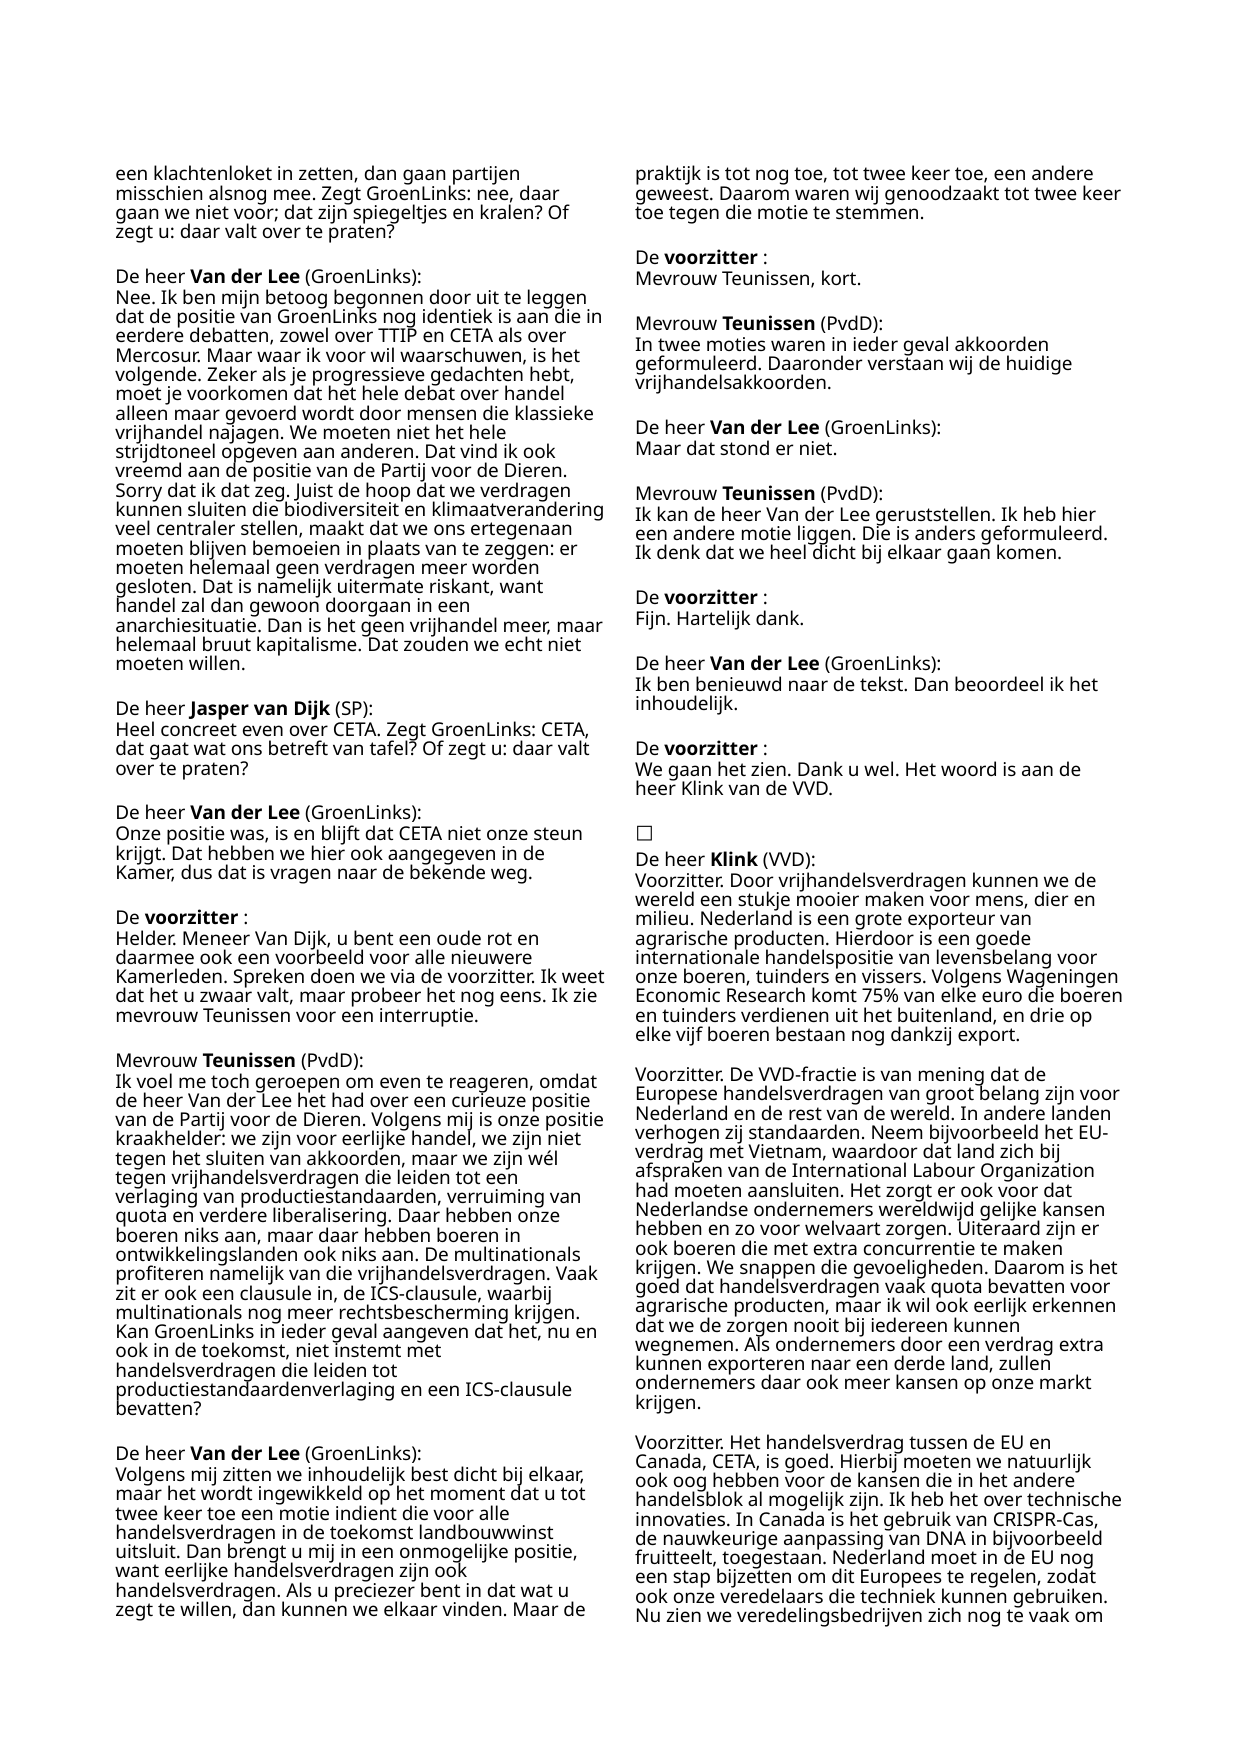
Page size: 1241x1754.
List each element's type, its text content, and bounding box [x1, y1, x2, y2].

text De heer Klink (VVD): [635, 846, 1125, 872]
text De voorzitter : [635, 584, 1125, 610]
text Fijn. Hartelijk dank. [635, 610, 1125, 629]
text Mevrouw Teunissen (PvdD): [635, 310, 1125, 336]
text Nee. Ik ben mijn betoog begonnen door uit te leggen dat de positie van GroenLinks nog identiek is aan die in eerdere debatten, zowel over TTIP en CETA als over Mercosur. Maar waar ik voor wil waarschuwen, is het volgende. Zeker als je progressieve gedachten hebt, moet je voorkomen dat het hele debat over handel alleen maar gevoerd wordt door mensen die klassieke vrijhandel najagen. We moeten niet het hele strijdtoneel opgeven aan anderen. Dat vind ik ook vreemd aan de positie van de Partij voor de Dieren. Sorry dat ik dat zeg. Juist de hoop dat we verdragen kunnen sluiten die biodiversiteit en klimaatverandering veel centraler stellen, maakt dat we ons ertegenaan moeten blijven bemoeien in plaats van te zeggen: er moeten helemaal geen verdragen meer worden gesloten. Dat is namelijk uitermate riskant, want handel zal dan gewoon doorgaan in een anarchiesituatie. Dan is het geen vrijhandel meer, maar helemaal bruut kapitalisme. Dat zouden we echt niet moeten willen. [115, 289, 605, 674]
text De voorzitter : [635, 735, 1125, 761]
text De voorzitter : [115, 904, 605, 930]
text Ik ben benieuwd naar de tekst. Dan beoordeel ik het inhoudelijk. [635, 676, 1125, 714]
text De heer Van der Lee (GroenLinks): [635, 650, 1125, 676]
text een klachtenloket in zetten, dan gaan partijen misschien alsnog mee. Zegt GroenLinks: nee, daar gaan we niet voor; dat zijn spiegeltjes en kralen? Of zegt u: daar valt over te praten? [115, 165, 605, 242]
text Maar dat stond er niet. [635, 440, 1125, 459]
text Volgens mij zitten we inhoudelijk best dicht bij elkaar, maar het wordt ingewikkeld op het moment dat u tot twee keer toe een motie indient die voor alle handelsverdragen in de toekomst landbouwwinst uitsluit. Dan brengt u mij in een onmogelijke positie, want eerlijke handelsverdragen zijn ook handelsverdragen. Als u preciezer bent in dat wat u zegt te willen, dan kunnen we elkaar vinden. Maar de [115, 1466, 605, 1620]
text De heer Jasper van Dijk (SP): [115, 695, 605, 721]
text Heel concreet even over CETA. Zegt GroenLinks: CETA, dat gaat wat ons betreft van tafel? Of zegt u: daar valt over te praten? [115, 721, 605, 779]
text In twee moties waren in ieder geval akkoorden geformuleerd. Daaronder verstaan wij de huidige vrijhandelsakkoorden. [635, 336, 1125, 393]
text De heer Van der Lee (GroenLinks): [635, 414, 1125, 440]
text De voorzitter : [635, 244, 1125, 270]
text Voorzitter. Het handelsverdrag tussen de EU en Canada, CETA, is goed. Hierbij moeten we natuurlijk ook oog hebben voor de kansen die in het andere handelsblok al mogelijk zijn. Ik heb het over technische innovaties. In Canada is het gebruik van CRISPR-Cas, de nauwkeurige aanpassing van DNA in bijvoorbeeld fruitteelt, toegestaan. Nederland moet in de EU nog een stap bijzetten om dit Europees te regelen, zodat ook onze veredelaars die techniek kunnen gebruiken. Nu zien we veredelingsbedrijven zich nog te vaak om [635, 1434, 1125, 1626]
text Voorzitter. Door vrijhandelsverdragen kunnen we de wereld een stukje mooier maken voor mens, dier en milieu. Nederland is een grote exporteur van agrarische producten. Hierdoor is een goede internationale handelspositie van levensbelang voor onze boeren, tuinders en vissers. Volgens Wageningen Economic Research komt 75% van elke euro die boeren en tuinders verdienen uit het buitenland, en drie op elke vijf boeren bestaan nog dankzij export. [635, 872, 1125, 1045]
text ⬜ [635, 820, 1125, 846]
text We gaan het zien. Dank u wel. Het woord is aan de heer Klink van de VVD. [635, 761, 1125, 799]
text Mevrouw Teunissen (PvdD): [115, 1047, 605, 1073]
text Ik voel me toch geroepen om even te reageren, omdat de heer Van der Lee het had over een curieuze positie van de Partij voor de Dieren. Volgens mij is onze positie kraakhelder: we zijn voor eerlijke handel, we zijn niet tegen het sluiten van akkoorden, maar we zijn wél tegen vrijhandelsverdragen die leiden tot een verlaging van productiestandaarden, verruiming van quota en verdere liberalisering. Daar hebben onze boeren niks aan, maar daar hebben boeren in ontwikkelingslanden ook niks aan. De multinationals profiteren namelijk van die vrijhandelsverdragen. Vaak zit er ook een clausule in, de ICS-clausule, waarbij multinationals nog meer rechtsbescherming krijgen. Kan GroenLinks in ieder geval aangeven dat het, nu en ook in de toekomst, niet instemt met handelsverdragen die leiden tot productiestandaardenverlaging en een ICS-clausule bevatten? [115, 1073, 605, 1419]
text Voorzitter. De VVD-fractie is van mening dat de Europese handelsverdragen van groot belang zijn voor Nederland en de rest van de wereld. In andere landen verhogen zij standaarden. Neem bijvoorbeeld het EU-verdrag met Vietnam, waardoor dat land zich bij afspraken van de International Labour Organization had moeten aansluiten. Het zorgt er ook voor dat Nederlandse ondernemers wereldwijd gelijke kansen hebben en zo voor welvaart zorgen. Uiteraard zijn er ook boeren die met extra concurrentie te maken krijgen. We snappen die gevoeligheden. Daarom is het goed dat handelsverdragen vaak quota bevatten voor agrarische producten, maar ik wil ook eerlijk erkennen dat we de zorgen nooit bij iedereen kunnen wegnemen. Als ondernemers door een verdrag extra kunnen exporteren naar een derde land, zullen ondernemers daar ook meer kansen op onze markt krijgen. [635, 1066, 1125, 1413]
text De heer Van der Lee (GroenLinks): [115, 1440, 605, 1466]
text De heer Van der Lee (GroenLinks): [115, 263, 605, 289]
text Mevrouw Teunissen (PvdD): [635, 480, 1125, 506]
text Onze positie was, is en blijft dat CETA niet onze steun krijgt. Dat hebben we hier ook aangegeven in de Kamer, dus dat is vragen naar de bekende weg. [115, 825, 605, 883]
text Mevrouw Teunissen, kort. [635, 270, 1125, 289]
text De heer Van der Lee (GroenLinks): [115, 799, 605, 825]
text Ik kan de heer Van der Lee geruststellen. Ik heb hier een andere motie liggen. Die is anders geformuleerd. Ik denk dat we heel dicht bij elkaar gaan komen. [635, 506, 1125, 563]
text praktijk is tot nog toe, tot twee keer toe, een andere geweest. Daarom waren wij genoodzaakt tot twee keer toe tegen die motie te stemmen. [635, 165, 1125, 223]
text Helder. Meneer Van Dijk, u bent een oude rot en daarmee ook een voorbeeld voor alle nieuwere Kamerleden. Spreken doen we via de voorzitter. Ik weet dat het u zwaar valt, maar probeer het nog eens. Ik zie mevrouw Teunissen voor een interruptie. [115, 930, 605, 1026]
